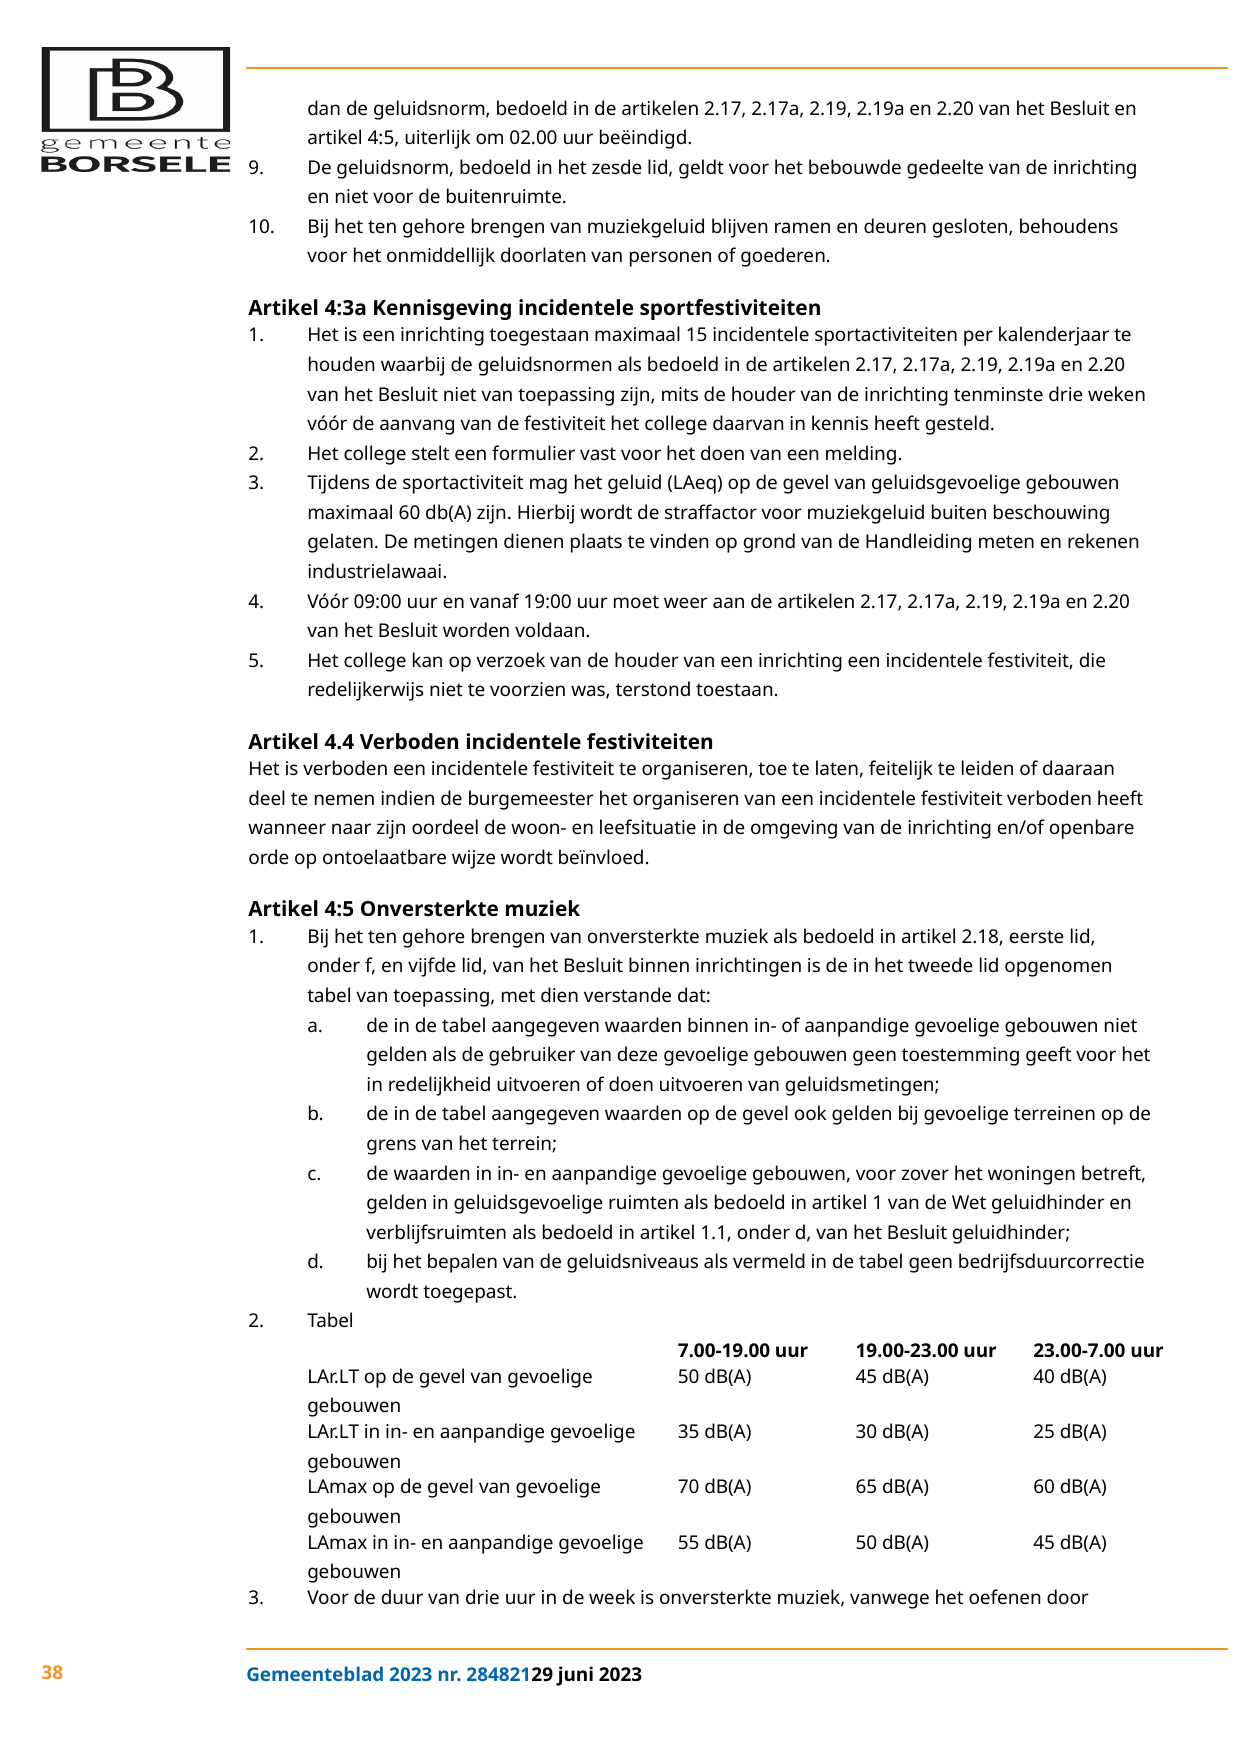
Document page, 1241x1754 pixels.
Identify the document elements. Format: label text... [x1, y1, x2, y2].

list Het college kan op verzoek van de houder van een inrichting een incidentele festiviteit, die redelijkerwijs niet te voorzien was, terstond toestaan. [248, 647, 1152, 702]
list dan de geluidsnorm, bedoeld in de artikelen 2.17, 2.17a, 2.19, 2.19a en 2.20 van het Besluit en artikel 4:5, uiterlijk om 02.00 uur beëindigd. [248, 95, 1152, 150]
list de in de tabel aangegeven waarden op de gevel ook gelden bij gevoelige terreinen op de grens van het terrein; [307, 1101, 1152, 1156]
table_header 7.00-19.00 uur [678, 1337, 855, 1363]
text Artikel 4.4 Verboden incidentele festiviteiten [248, 727, 1152, 755]
list de in de tabel aangegeven waarden binnen in- of aanpandige gevoelige gebouwen niet gelden als de gebruiker van deze gevoelige gebouwen geen toestemming geeft voor het in redelijkheid uitvoeren of doen uitvoeren van geluidsmetingen; [307, 1012, 1152, 1097]
list bij het bepalen van de geluidsniveaus als vermeld in de tabel geen bedrijfsduurcorrectie wordt toegepast. [307, 1248, 1152, 1304]
table_cell 50 dB(A) [678, 1363, 855, 1418]
table_cell LAr.LT op de gevel van gevoelige gebouwen [307, 1363, 678, 1418]
text Artikel 4:5 Onversterkte muziek [248, 894, 1152, 923]
table_cell 25 dB(A) [1033, 1418, 1211, 1474]
table_cell 40 dB(A) [1033, 1363, 1211, 1418]
table_cell 45 dB(A) [1033, 1529, 1211, 1584]
list Het college stelt een formulier vast voor het doen van een melding. [248, 440, 1152, 466]
table_cell 35 dB(A) [678, 1418, 855, 1474]
list Voor de duur van drie uur in de week is onversterkte muziek, vanwege het oefenen door [248, 1584, 1152, 1610]
table_header [307, 1337, 678, 1363]
table_cell LAmax op de gevel van gevoelige gebouwen [307, 1474, 678, 1529]
text Het is verboden een incidentele festiviteit te organiseren, toe te laten, feitelijk te leiden of daaraan deel te nemen indien de burgemeester het organiseren van een incidentele festiviteit verboden heeft wanneer naar zijn oordeel de woon- en leefsituatie in de omgeving van de inrichting en/of openbare orde op ontoelaatbare wijze wordt beïnvloed. [248, 755, 1152, 870]
text Artikel 4:3a Kennisgeving incidentele sportfestiviteiten [248, 293, 1152, 322]
list Bij het ten gehore brengen van onversterkte muziek als bedoeld in artikel 2.18, eerste lid, onder f, en vijfde lid, van het Besluit binnen inrichtingen is de in het tweede lid opgenomen tabel van toepassing, met dien verstande dat: [248, 923, 1152, 1008]
table_header 19.00-23.00 uur [855, 1337, 1033, 1363]
list Vóór 09:00 uur en vanaf 19:00 uur moet weer aan de artikelen 2.17, 2.17a, 2.19, 2.19a en 2.20 van het Besluit worden voldaan. [248, 588, 1152, 643]
list de waarden in in- en aanpandige gevoelige gebouwen, voor zover het woningen betreft, gelden in geluidsgevoelige ruimten als bedoeld in artikel 1 van de Wet geluidhinder en verblijfsruimten als bedoeld in artikel 1.1, onder d, van het Besluit geluidhinder; [307, 1160, 1152, 1244]
table_cell 65 dB(A) [855, 1474, 1033, 1529]
table_cell 45 dB(A) [855, 1363, 1033, 1418]
table_cell 70 dB(A) [678, 1474, 855, 1529]
table_cell 30 dB(A) [855, 1418, 1033, 1474]
table_cell LAmax in in- en aanpandige gevoelige gebouwen [307, 1529, 678, 1584]
list Tijdens de sportactiviteit mag het geluid (LAeq) op de gevel van geluidsgevoelige gebouwen maximaal 60 db(A) zijn. Hierbij wordt de straffactor voor muziekgeluid buiten beschouwing gelaten. De metingen dienen plaats te vinden op grond van de Handleiding meten en rekenen industrielawaai. [248, 469, 1152, 584]
table_cell 55 dB(A) [678, 1529, 855, 1584]
list Bij het ten gehore brengen van muziekgeluid blijven ramen en deuren gesloten, behoudens voor het onmiddellijk doorlaten van personen of goederen. [248, 213, 1152, 268]
table_cell 50 dB(A) [855, 1529, 1033, 1584]
picture [41, 47, 231, 172]
list Tabel [248, 1308, 1152, 1333]
table_cell 60 dB(A) [1033, 1474, 1211, 1529]
list De geluidsnorm, bedoeld in het zesde lid, geldt voor het bebouwde gedeelte van de inrichting en niet voor de buitenruimte. [248, 154, 1152, 209]
table_cell LAr.LT in in- en aanpandige gevoelige gebouwen [307, 1418, 678, 1474]
list Het is een inrichting toegestaan maximaal 15 incidentele sportactiviteiten per kalenderjaar te houden waarbij de geluidsnormen als bedoeld in de artikelen 2.17, 2.17a, 2.19, 2.19a en 2.20 van het Besluit niet van toepassing zijn, mits de houder van de inrichting tenminste drie weken vóór de aanvang van de festiviteit het college daarvan in kennis heeft gesteld. [248, 322, 1152, 436]
table_header 23.00-7.00 uur [1033, 1337, 1211, 1363]
